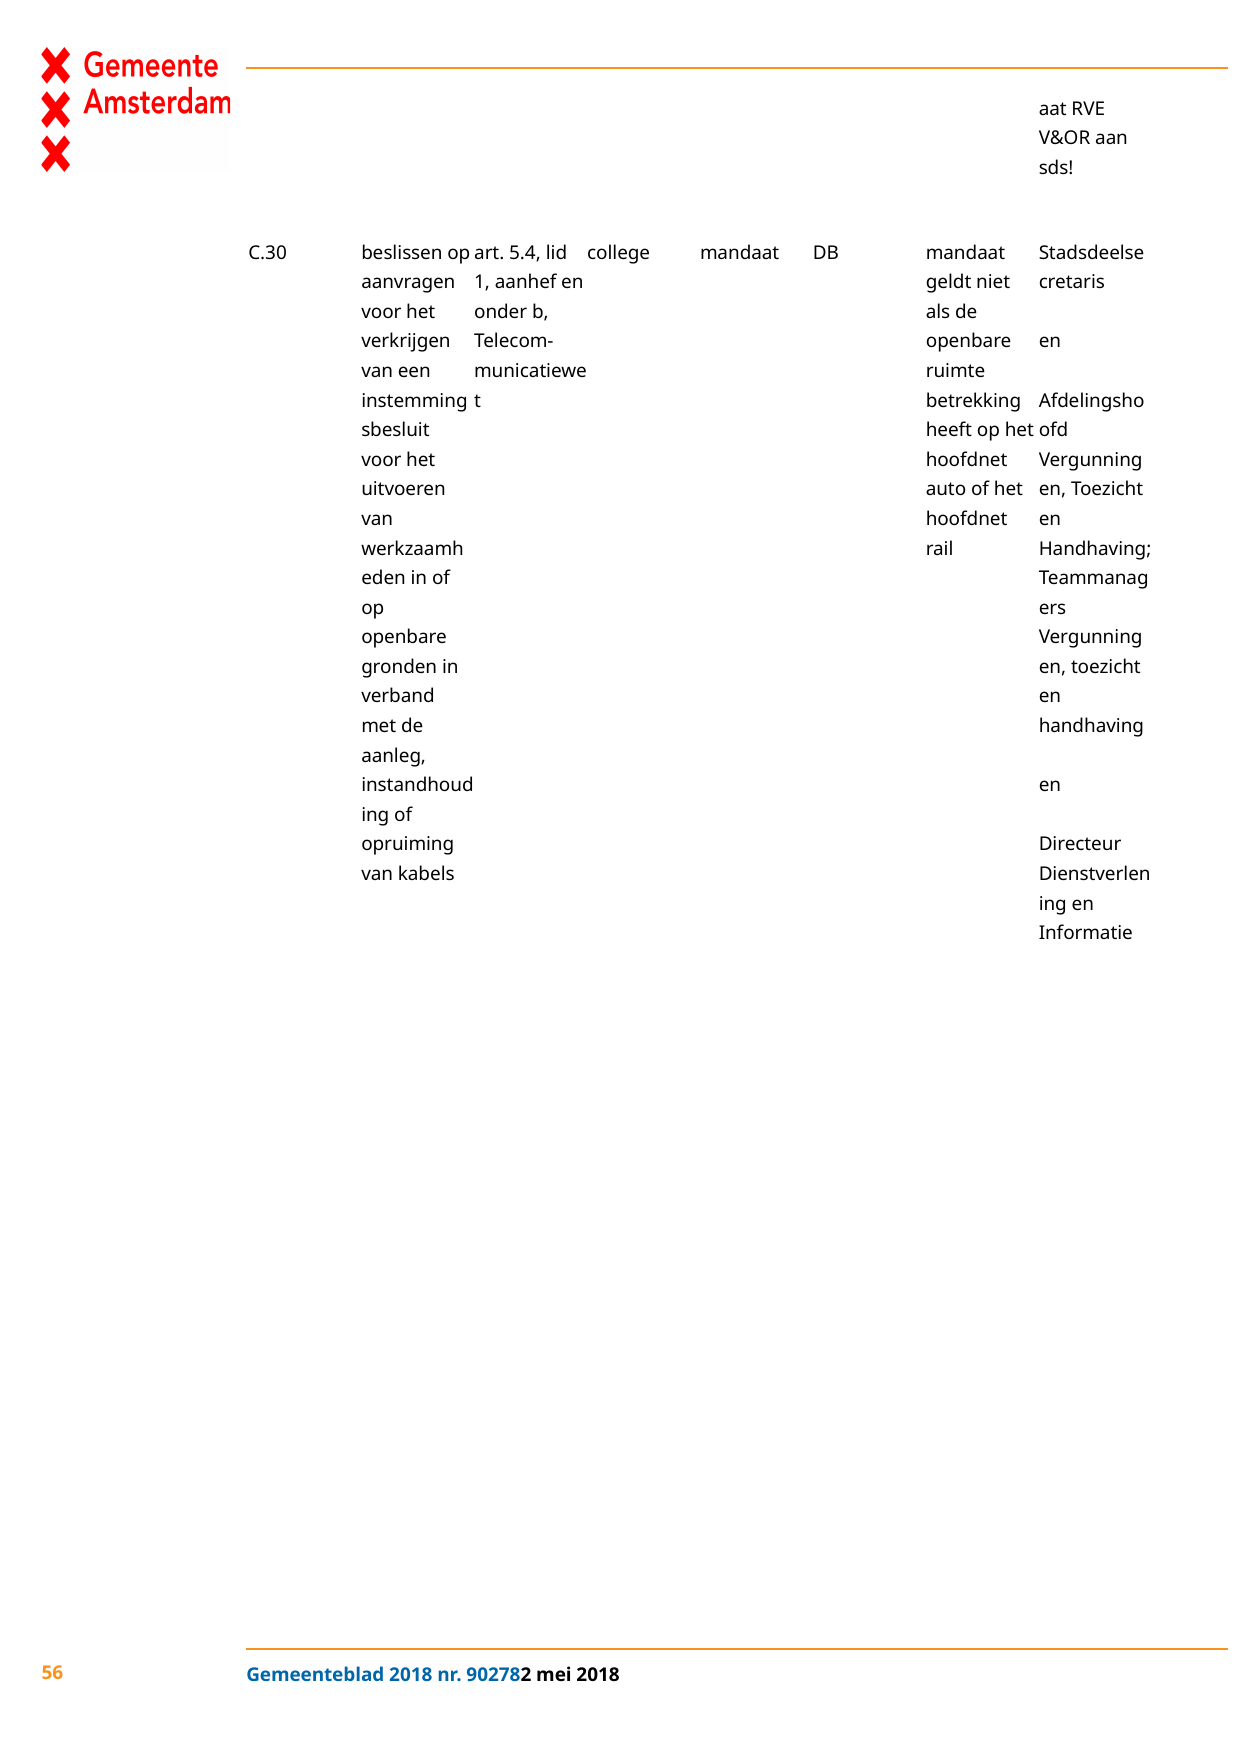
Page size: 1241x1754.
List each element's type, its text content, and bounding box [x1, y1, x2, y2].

picture [41, 47, 231, 172]
table_cell mandaat [700, 209, 813, 945]
table_cell [813, 95, 926, 209]
table_cell [926, 95, 1038, 209]
table_cell aat RVE V&OR aan sds! [1039, 95, 1152, 209]
table_cell [361, 95, 474, 209]
table_cell [474, 95, 587, 209]
table_cell DB [813, 209, 926, 945]
table_cell beslissen op aanvragen voor het verkrijgen van een instemmingsbesluit voor het uitvoeren van werkzaamheden in of op openbare gronden in verband met de aanleg, instandhouding of opruiming van kabels [361, 209, 474, 945]
table_cell college [587, 209, 700, 945]
table_cell Stadsdeelsecretaris en Afdelingshoofd Vergunningen, Toezicht en Handhaving; Teammanagers Vergunningen, toezicht en handhaving en Directeur Dienstverlening en Informatie [1039, 209, 1152, 945]
table_cell [587, 95, 700, 209]
table_cell [700, 95, 813, 209]
table_cell mandaat geldt niet als de openbare ruimte betrekking heeft op het hoofdnet auto of het hoofdnet rail [926, 209, 1038, 945]
table_cell C.30 [248, 209, 361, 945]
table_cell art. 5.4, lid 1, aanhef en onder b, Telecom-municatiewet [474, 209, 587, 945]
table_cell [248, 95, 361, 209]
